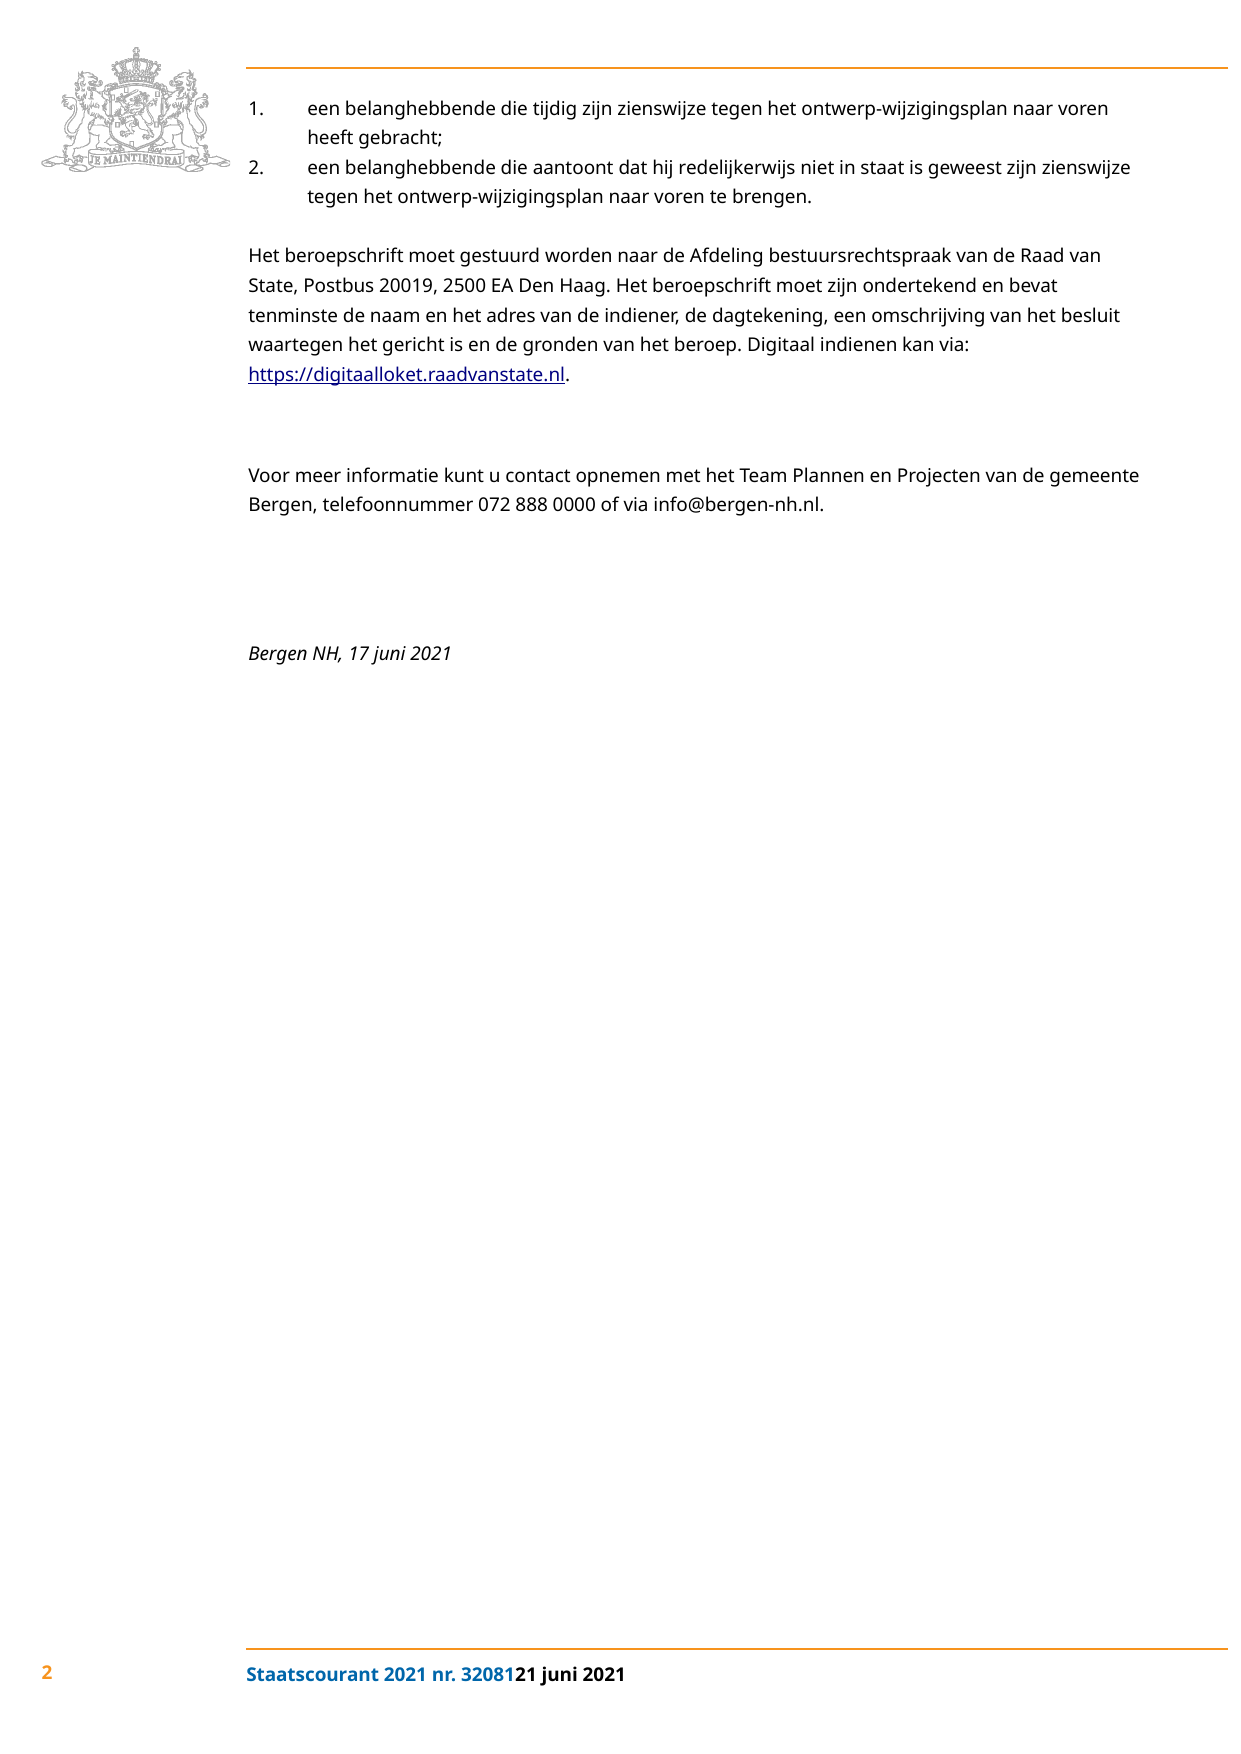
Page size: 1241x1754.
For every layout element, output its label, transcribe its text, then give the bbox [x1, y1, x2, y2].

list een belanghebbende die tijdig zijn zienswijze tegen het ontwerp-wijzigingsplan naar voren heeft gebracht; [248, 95, 1152, 150]
picture [41, 47, 231, 172]
text Voor meer informatie kunt u contact opnemen met het Team Plannen en Projecten van de gemeente Bergen, telefoonnummer 072 888 0000 of via info@bergen-nh.nl. [248, 462, 1152, 517]
text Bergen NH, 17 juni 2021 [248, 640, 1152, 666]
text Het beroepschrift moet gestuurd worden naar de Afdeling bestuursrechtspraak van de Raad van State, Postbus 20019, 2500 EA Den Haag. Het beroepschrift moet zijn ondertekend en bevat tenminste de naam en het adres van de indiener, de dagtekening, een omschrijving van het besluit waartegen het gericht is en de gronden van het beroep. Digitaal indienen kan via: https://digitaalloket.raadvanstate.nl. [248, 243, 1152, 387]
list een belanghebbende die aantoont dat hij redelijkerwijs niet in staat is geweest zijn zienswijze tegen het ontwerp-wijzigingsplan naar voren te brengen. [248, 154, 1152, 209]
